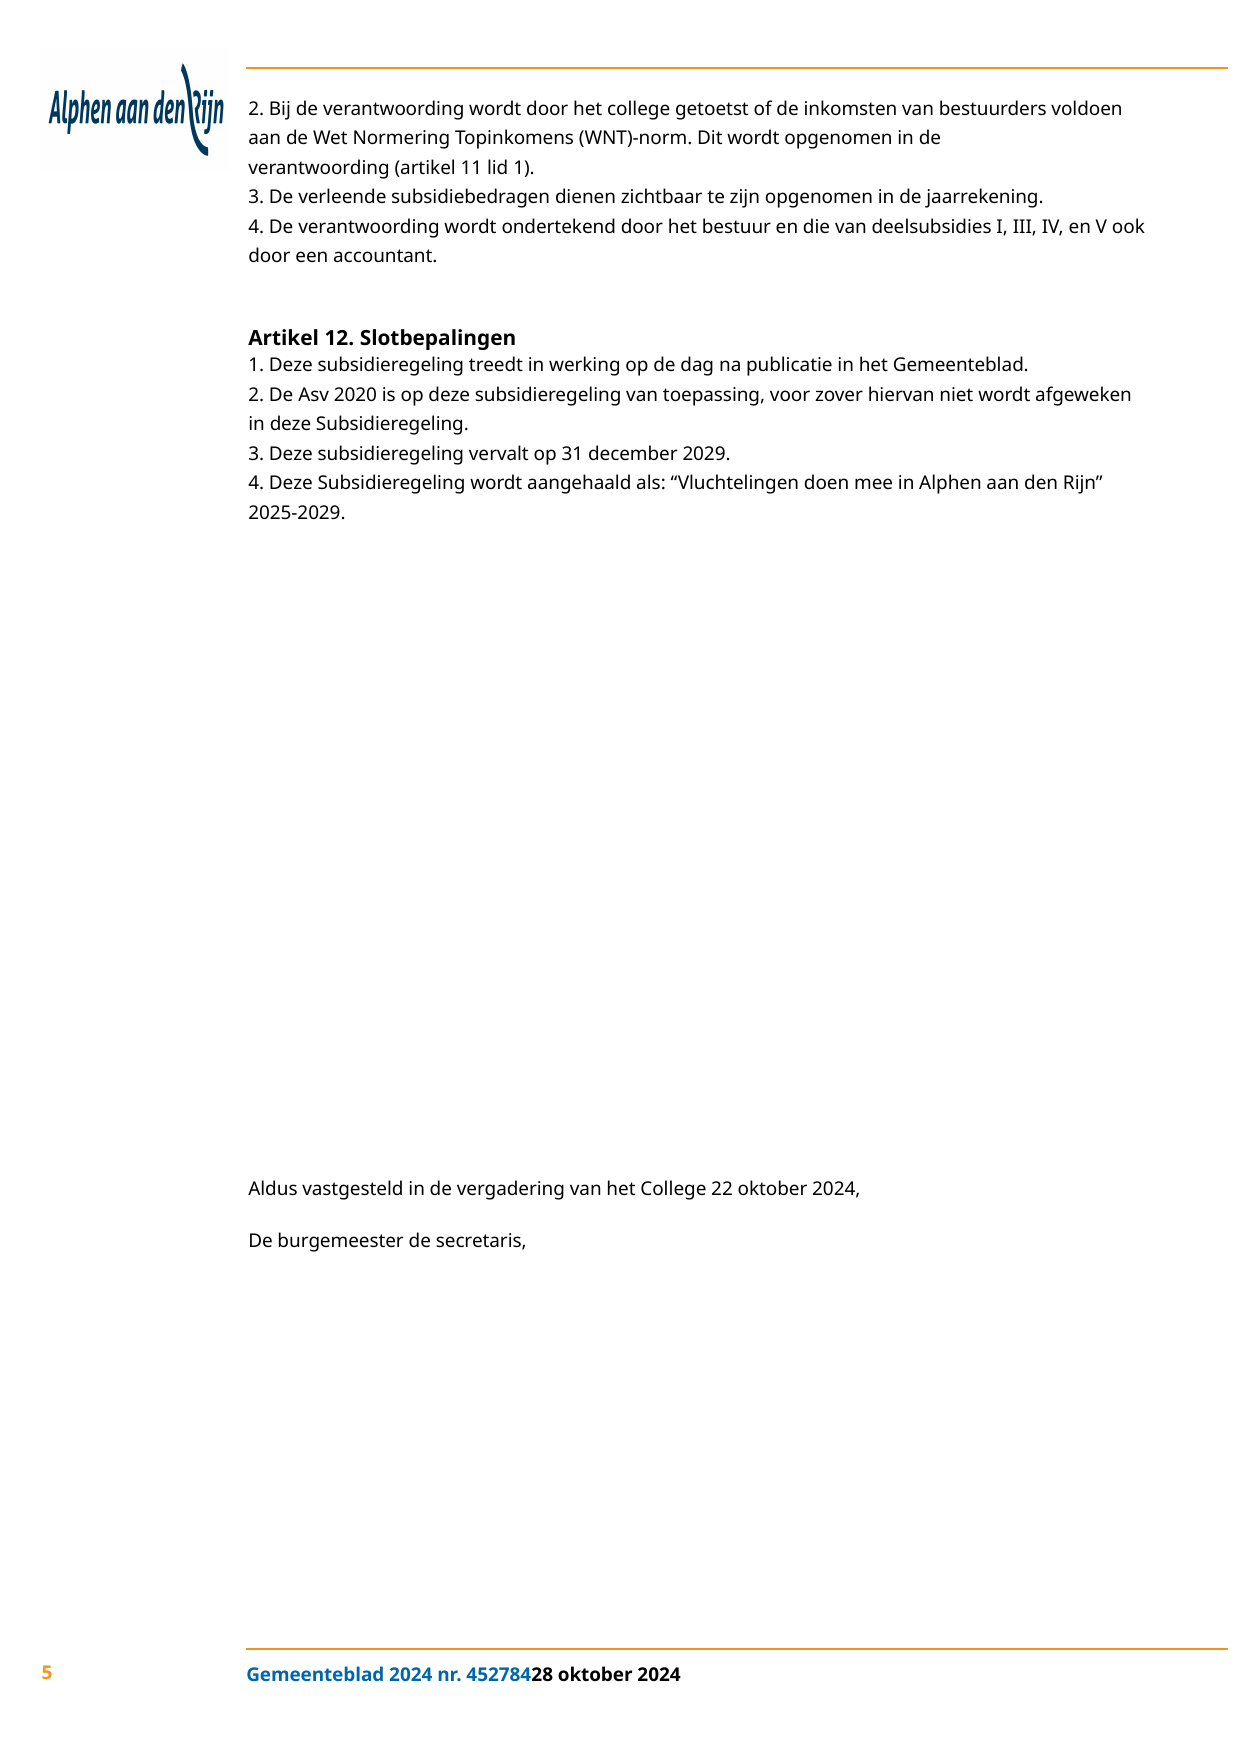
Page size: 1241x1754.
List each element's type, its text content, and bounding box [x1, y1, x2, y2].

text 3. De verleende subsidiebedragen dienen zichtbaar te zijn opgenomen in de jaarrekening. [248, 183, 1152, 209]
picture [41, 47, 231, 172]
text Artikel 12. Slotbepalingen [248, 323, 1152, 351]
text 2. Bij de verantwoording wordt door het college getoetst of de inkomsten van bestuurders voldoen aan de Wet Normering Topinkomens (WNT)-norm. Dit wordt opgenomen in de [248, 95, 1152, 150]
text 4. Deze Subsidieregeling wordt aangehaald als: “Vluchtelingen doen mee in Alphen aan den Rijn” 2025-2029. [248, 469, 1152, 525]
text De burgemeester de secretaris, [248, 1227, 1152, 1253]
text 4. De verantwoording wordt ondertekend door het bestuur en die van deelsubsidies I, III, IV, en V ook door een accountant. [248, 213, 1152, 268]
text 1. Deze subsidieregeling treedt in werking op de dag na publicatie in het Gemeenteblad. [248, 351, 1152, 377]
text 2. De Asv 2020 is op deze subsidieregeling van toepassing, voor zover hiervan niet wordt afgeweken in deze Subsidieregeling. [248, 381, 1152, 436]
text 3. Deze subsidieregeling vervalt op 31 december 2029. [248, 440, 1152, 466]
text verantwoording (artikel 11 lid 1). [248, 154, 1152, 180]
text Aldus vastgesteld in de vergadering van het College 22 oktober 2024, [248, 1176, 1152, 1201]
